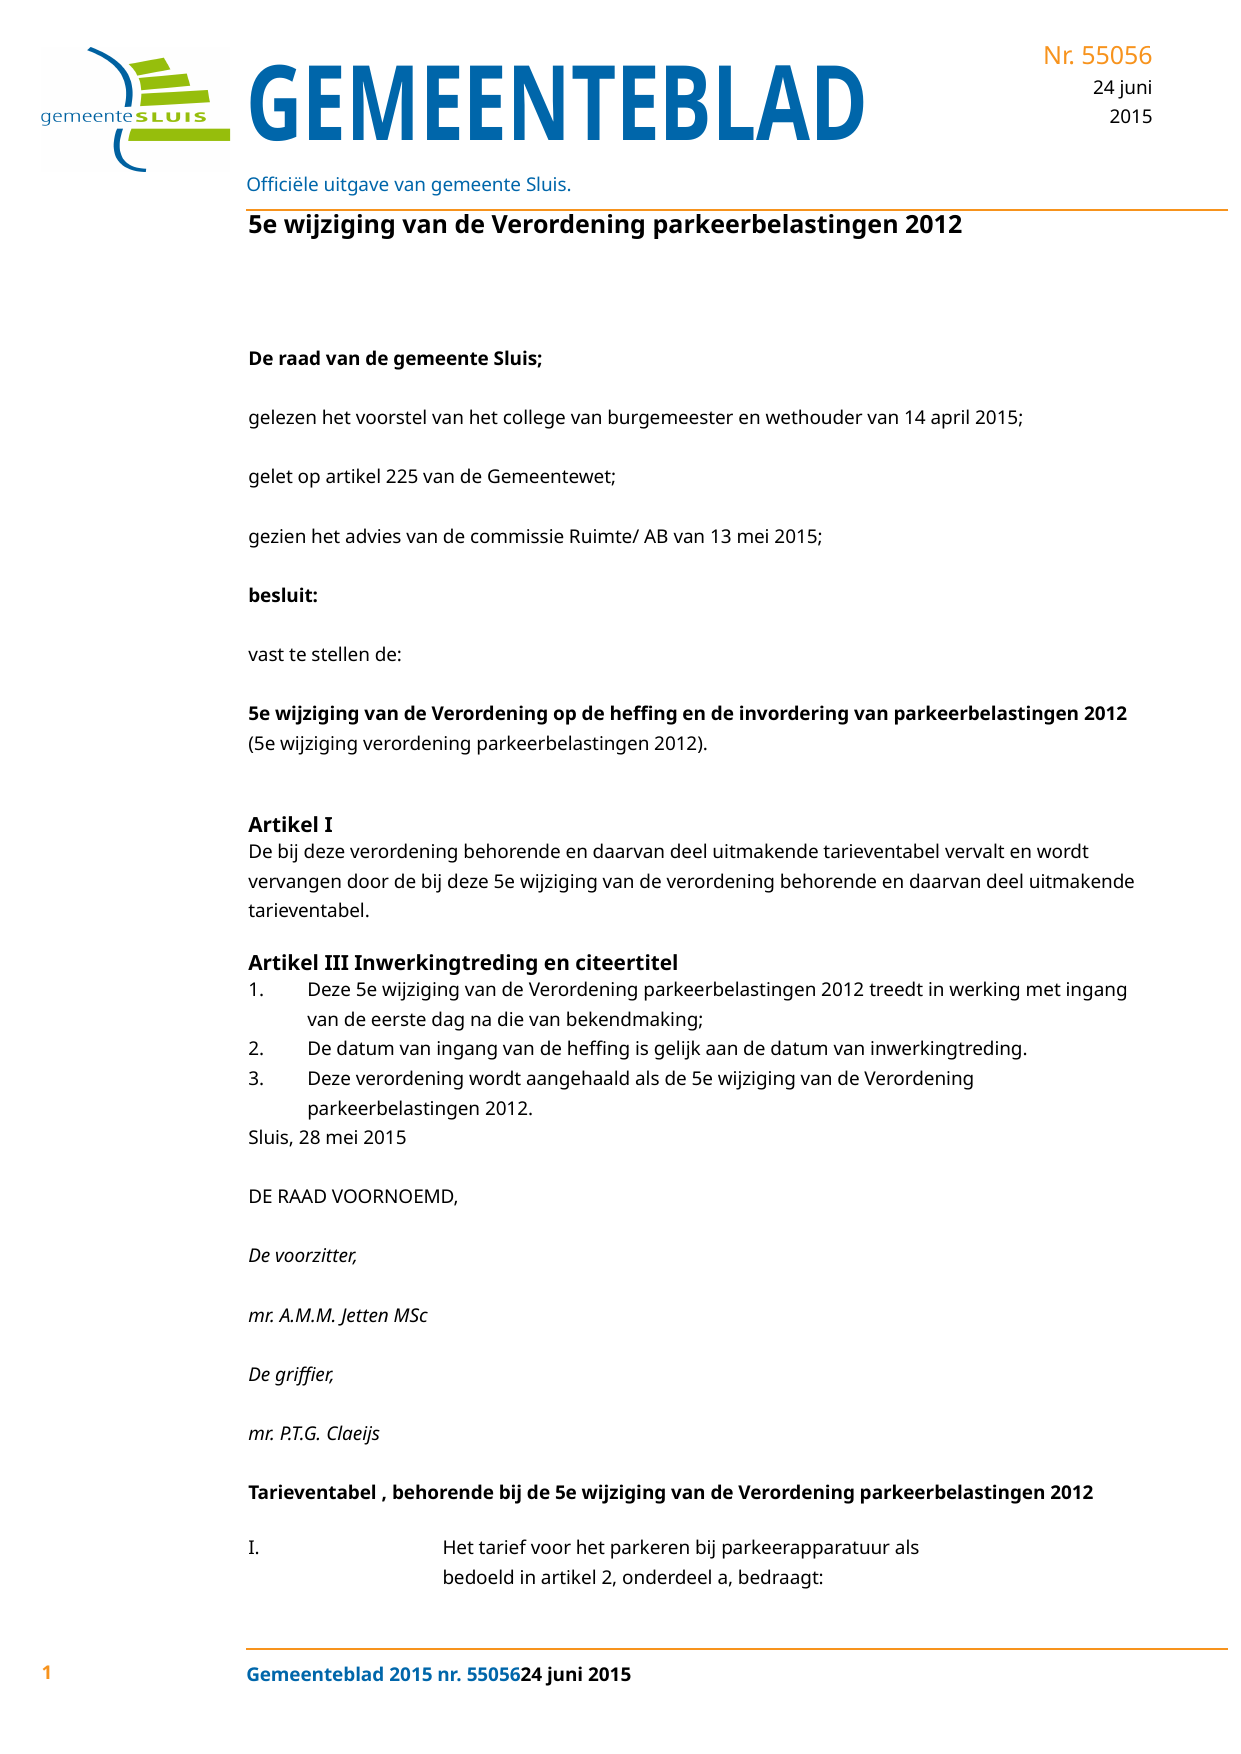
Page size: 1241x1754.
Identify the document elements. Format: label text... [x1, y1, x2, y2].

list De datum van ingang van de heffing is gelijk aan de datum van inwerkingtreding. [248, 1036, 1152, 1061]
text Artikel I [248, 810, 1152, 838]
picture [41, 47, 231, 172]
list Deze 5e wijziging van de Verordening parkeerbelastingen 2012 treedt in werking met ingang van de eerste dag na die van bekendmaking; [248, 976, 1152, 1032]
text De voorzitter, [248, 1243, 1152, 1268]
text Tarieventabel , behorende bij de 5e wijziging van de Verordening parkeerbelastingen 2012 [248, 1479, 1152, 1505]
text vast te stellen de: [248, 641, 1152, 667]
text De raad van de gemeente Sluis; [248, 345, 1152, 371]
table_header I. [248, 1535, 442, 1590]
text mr. P.T.G. Claeijs [248, 1420, 1152, 1446]
text 5e wijziging van de Verordening op de heffing en de invordering van parkeerbelastingen 2012 [248, 700, 1152, 726]
text Artikel III Inwerkingtreding en citeertitel [248, 948, 1152, 976]
text 5e wijziging van de Verordening parkeerbelastingen 2012 [248, 211, 1152, 241]
text mr. A.M.M. Jetten MSc [248, 1302, 1152, 1327]
list Deze verordening wordt aangehaald als de 5e wijziging van de Verordening parkeerbelastingen 2012. [248, 1065, 1152, 1120]
text besluit: [248, 582, 1152, 608]
text DE RAAD VOORNOEMD, [248, 1183, 1152, 1209]
text De bij deze verordening behorende en daarvan deel uitmakende tarieventabel vervalt en wordt vervangen door de bij deze 5e wijziging van de verordening behorende en daarvan deel uitmakende tarieventabel. [248, 838, 1152, 923]
text gezien het advies van de commissie Ruimte/ AB van 13 mei 2015; [248, 523, 1152, 548]
text gelet op artikel 225 van de Gemeentewet; [248, 464, 1152, 489]
text (5e wijziging verordening parkeerbelastingen 2012). [248, 730, 1152, 756]
table_header Het tarief voor het parkeren bij parkeerapparatuur als bedoeld in artikel 2, onderdeel a, bedraagt: [442, 1535, 932, 1590]
table_header [932, 1535, 1152, 1590]
text gelezen het voorstel van het college van burgemeester en wethouder van 14 april 2015; [248, 404, 1152, 430]
text Sluis, 28 mei 2015 [248, 1124, 1152, 1150]
text De griffier, [248, 1361, 1152, 1387]
